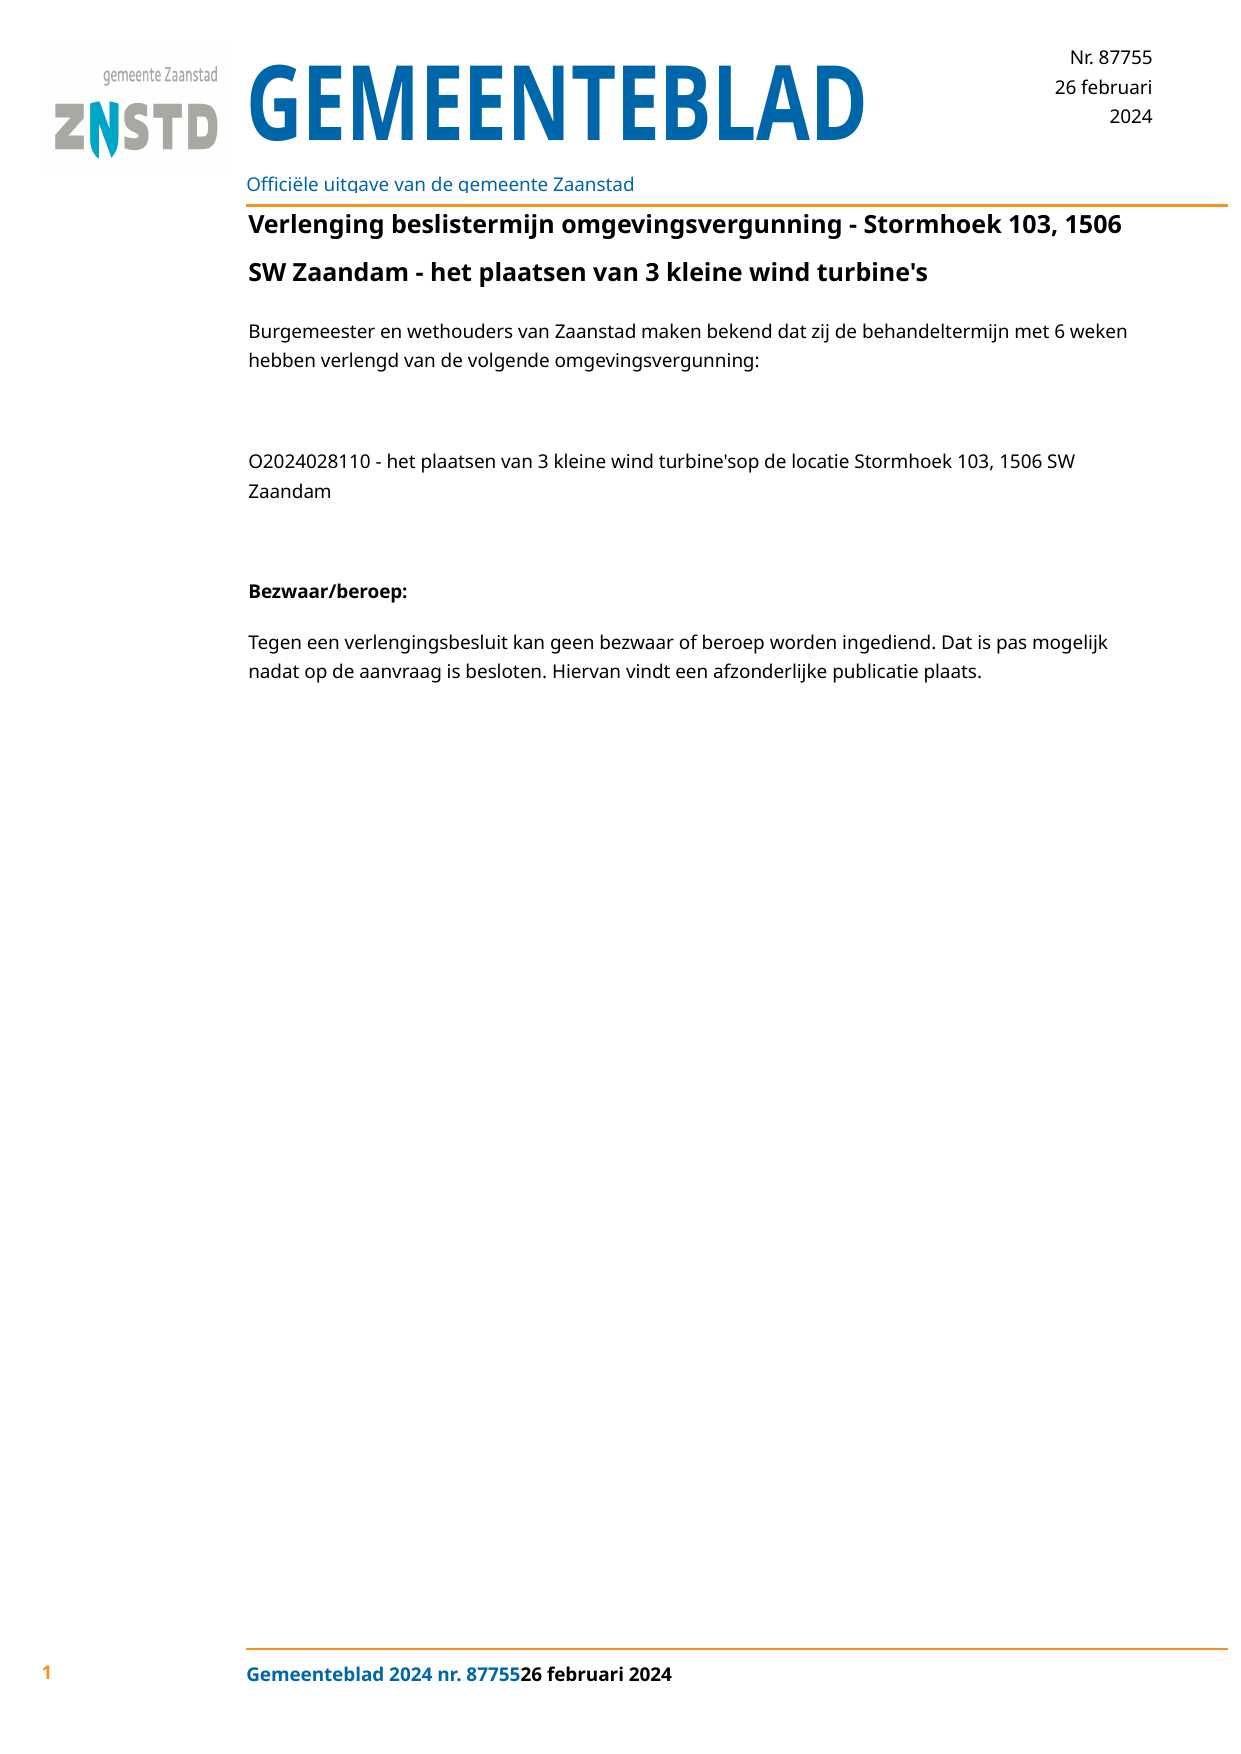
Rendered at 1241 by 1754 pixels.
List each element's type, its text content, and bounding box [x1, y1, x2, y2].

text Tegen een verlengingsbesluit kan geen bezwaar of beroep worden ingediend. Dat is pas mogelijk nadat op de aanvraag is besloten. Hiervan vindt een afzonderlijke publicatie plaats. [248, 629, 1152, 684]
text Burgemeester en wethouders van Zaanstad maken bekend dat zij de behandeltermijn met 6 weken hebben verlengd van de volgende omgevingsvergunning: [248, 318, 1152, 373]
text Verlenging beslistermijn omgevingsvergunning - Stormhoek 103, 1506 SW Zaandam - het plaatsen van 3 kleine wind turbine's [248, 207, 1152, 288]
text Bezwaar/beroep: [248, 579, 1152, 604]
text O2024028110 - het plaatsen van 3 kleine wind turbine'sop de locatie Stormhoek 103, 1506 SW Zaandam [248, 448, 1152, 504]
picture [41, 47, 231, 172]
